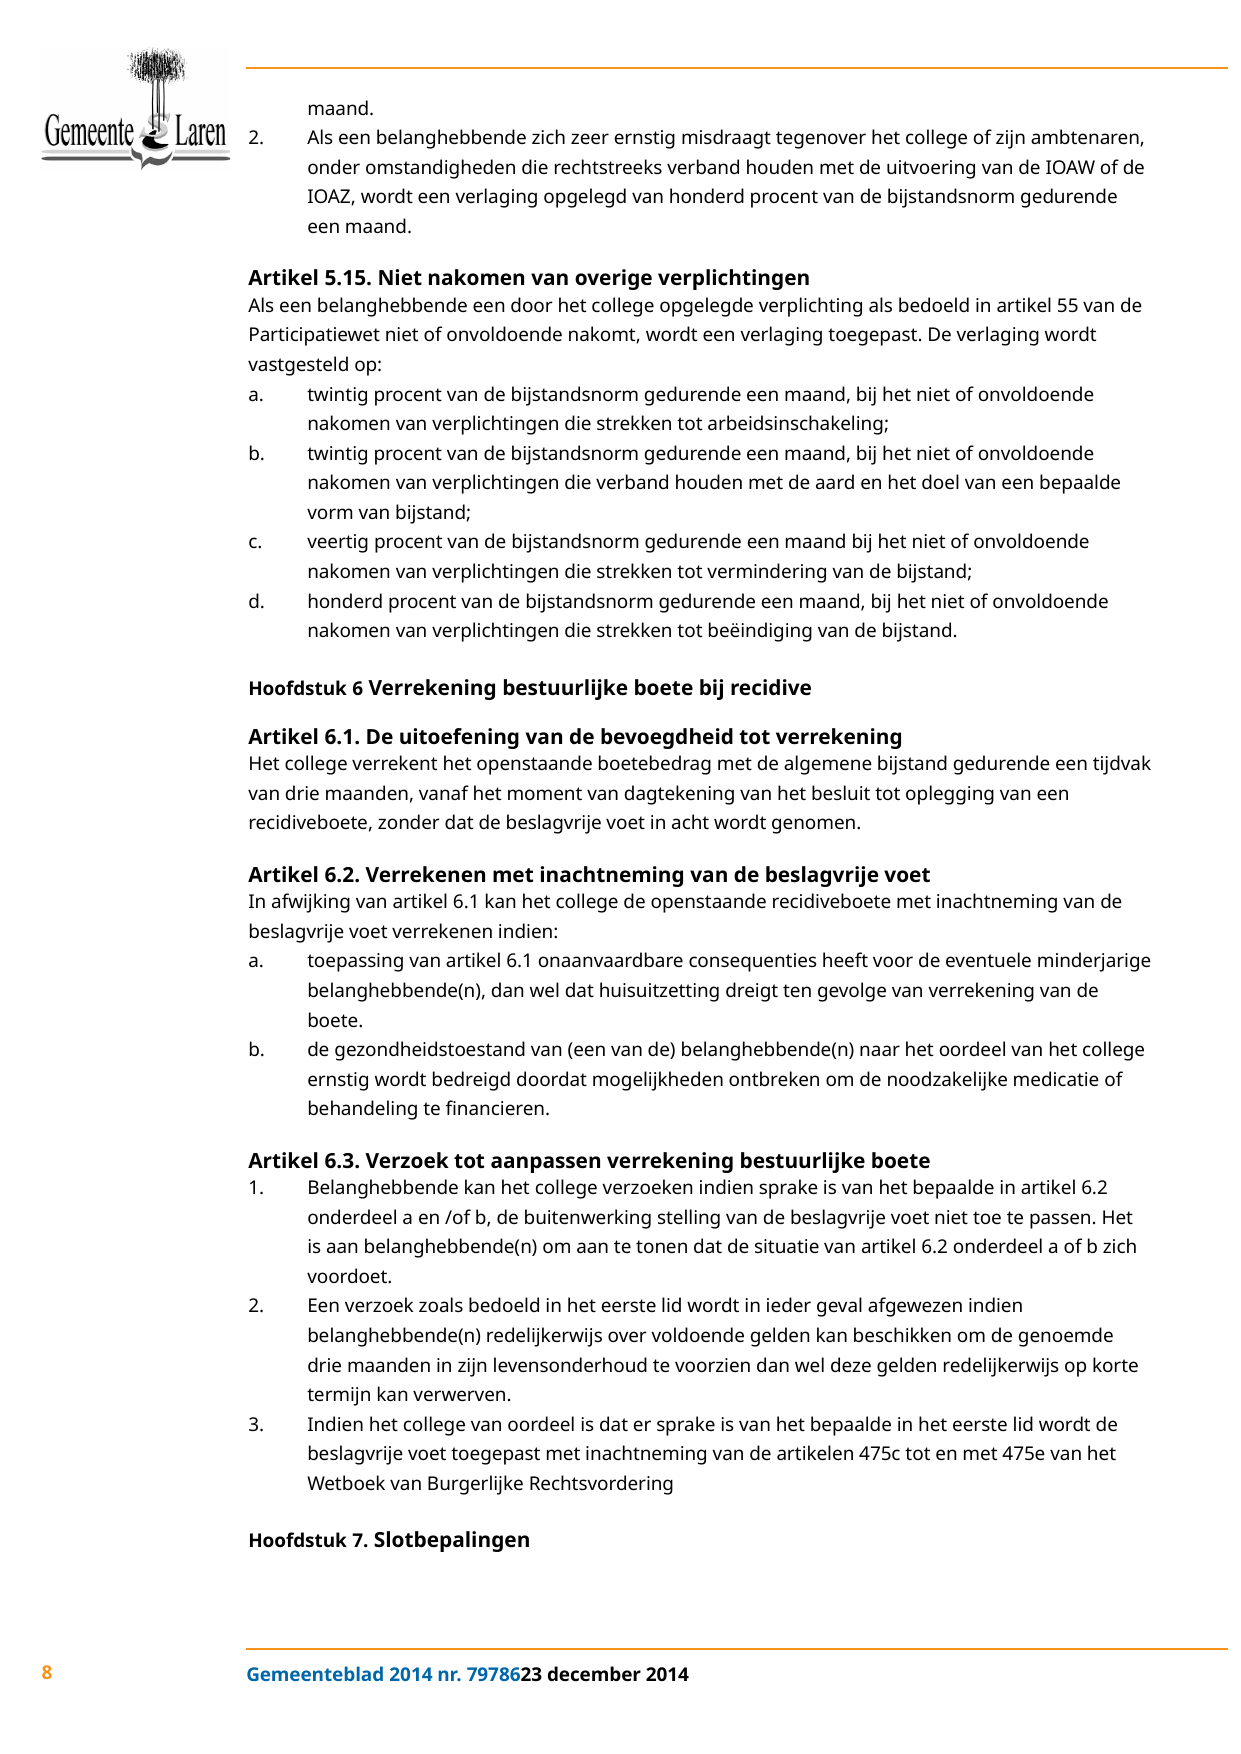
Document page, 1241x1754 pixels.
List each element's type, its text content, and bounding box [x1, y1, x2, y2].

picture [41, 47, 231, 172]
list twintig procent van de bijstandsnorm gedurende een maand, bij het niet of onvoldoende nakomen van verplichtingen die strekken tot arbeidsinschakeling; [248, 381, 1152, 436]
text Artikel 6.2. Verrekenen met inachtneming van de beslagvrije voet [248, 860, 1152, 888]
text Artikel 6.3. Verzoek tot aanpassen verrekening bestuurlijke boete [248, 1146, 1152, 1174]
list Een verzoek zoals bedoeld in het eerste lid wordt in ieder geval afgewezen indien belanghebbende(n) redelijkerwijs over voldoende gelden kan beschikken om de genoemde drie maanden in zijn levensonderhoud te voorzien dan wel deze gelden redelijkerwijs op korte termijn kan verwerven. [248, 1293, 1152, 1407]
list toepassing van artikel 6.1 onaanvaardbare consequenties heeft voor de eventuele minderjarige belanghebbende(n), dan wel dat huisuitzetting dreigt ten gevolge van verrekening van de boete. [248, 948, 1152, 1032]
list Indien het college van oordeel is dat er sprake is van het bepaalde in het eerste lid wordt de beslagvrije voet toegepast met inachtneming van de artikelen 475c tot en met 475e van het Wetboek van Burgerlijke Rechtsvordering [248, 1411, 1152, 1496]
list twintig procent van de bijstandsnorm gedurende een maand, bij het niet of onvoldoende nakomen van verplichtingen die verband houden met de aard en het doel van een bepaalde vorm van bijstand; [248, 440, 1152, 525]
text In afwijking van artikel 6.1 kan het college de openstaande recidiveboete met inachtneming van de beslagvrije voet verrekenen indien: [248, 888, 1152, 944]
list maand. [248, 95, 1152, 121]
text Artikel 6.1. De uitoefening van de bevoegdheid tot verrekening [248, 722, 1152, 750]
text Als een belanghebbende een door het college opgelegde verplichting als bedoeld in artikel 55 van de Participatiewet niet of onvoldoende nakomt, wordt een verlaging toegepast. De verlaging wordt vastgesteld op: [248, 292, 1152, 377]
text Artikel 5.15. Niet nakomen van overige verplichtingen [248, 263, 1152, 292]
list de gezondheidstoestand van (een van de) belanghebbende(n) naar het oordeel van het college ernstig wordt bedreigd doordat mogelijkheden ontbreken om de noodzakelijke medicatie of behandeling te financieren. [248, 1036, 1152, 1121]
list Belanghebbende kan het college verzoeken indien sprake is van het bepaalde in artikel 6.2 onderdeel a en /of b, de buitenwerking stelling van de beslagvrije voet niet toe te passen. Het is aan belanghebbende(n) om aan te tonen dat de situatie van artikel 6.2 onderdeel a of b zich voordoet. [248, 1174, 1152, 1289]
text Het college verrekent het openstaande boetebedrag met de algemene bijstand gedurende een tijdvak van drie maanden, vanaf het moment van dagtekening van het besluit tot oplegging van een recidiveboete, zonder dat de beslagvrije voet in acht wordt genomen. [248, 750, 1152, 835]
list Als een belanghebbende zich zeer ernstig misdraagt tegenover het college of zijn ambtenaren, onder omstandigheden die rechtstreeks verband houden met de uitvoering van de IOAW of de IOAZ, wordt een verlaging opgelegd van honderd procent van de bijstandsnorm gedurende een maand. [248, 124, 1152, 239]
list veertig procent van de bijstandsnorm gedurende een maand bij het niet of onvoldoende nakomen van verplichtingen die strekken tot vermindering van de bijstand; [248, 529, 1152, 584]
text Hoofdstuk 7. Slotbepalingen [248, 1526, 1152, 1554]
list honderd procent van de bijstandsnorm gedurende een maand, bij het niet of onvoldoende nakomen van verplichtingen die strekken tot beëindiging van de bijstand. [248, 588, 1152, 643]
text Hoofdstuk 6 Verrekening bestuurlijke boete bij recidive [248, 673, 1152, 701]
